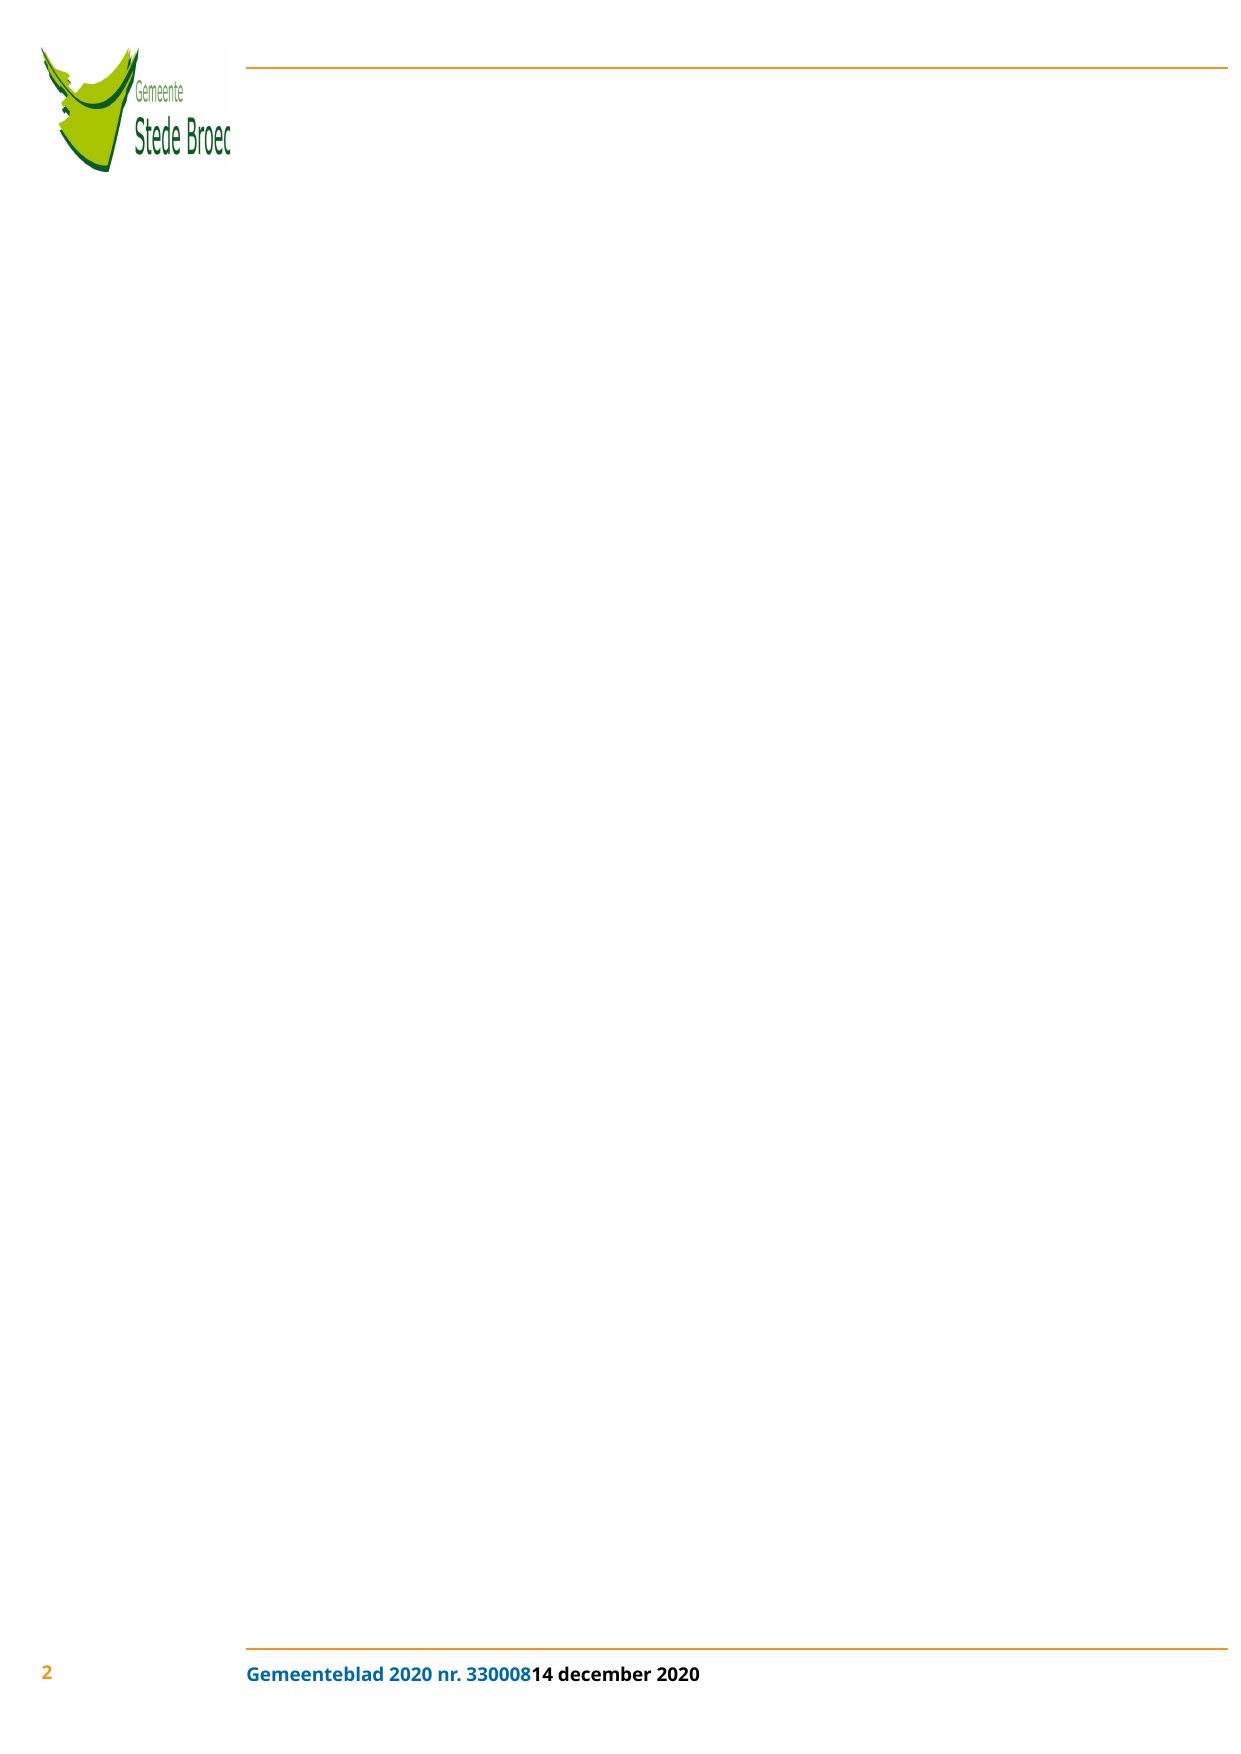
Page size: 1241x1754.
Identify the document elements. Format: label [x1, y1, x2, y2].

picture [41, 47, 231, 172]
